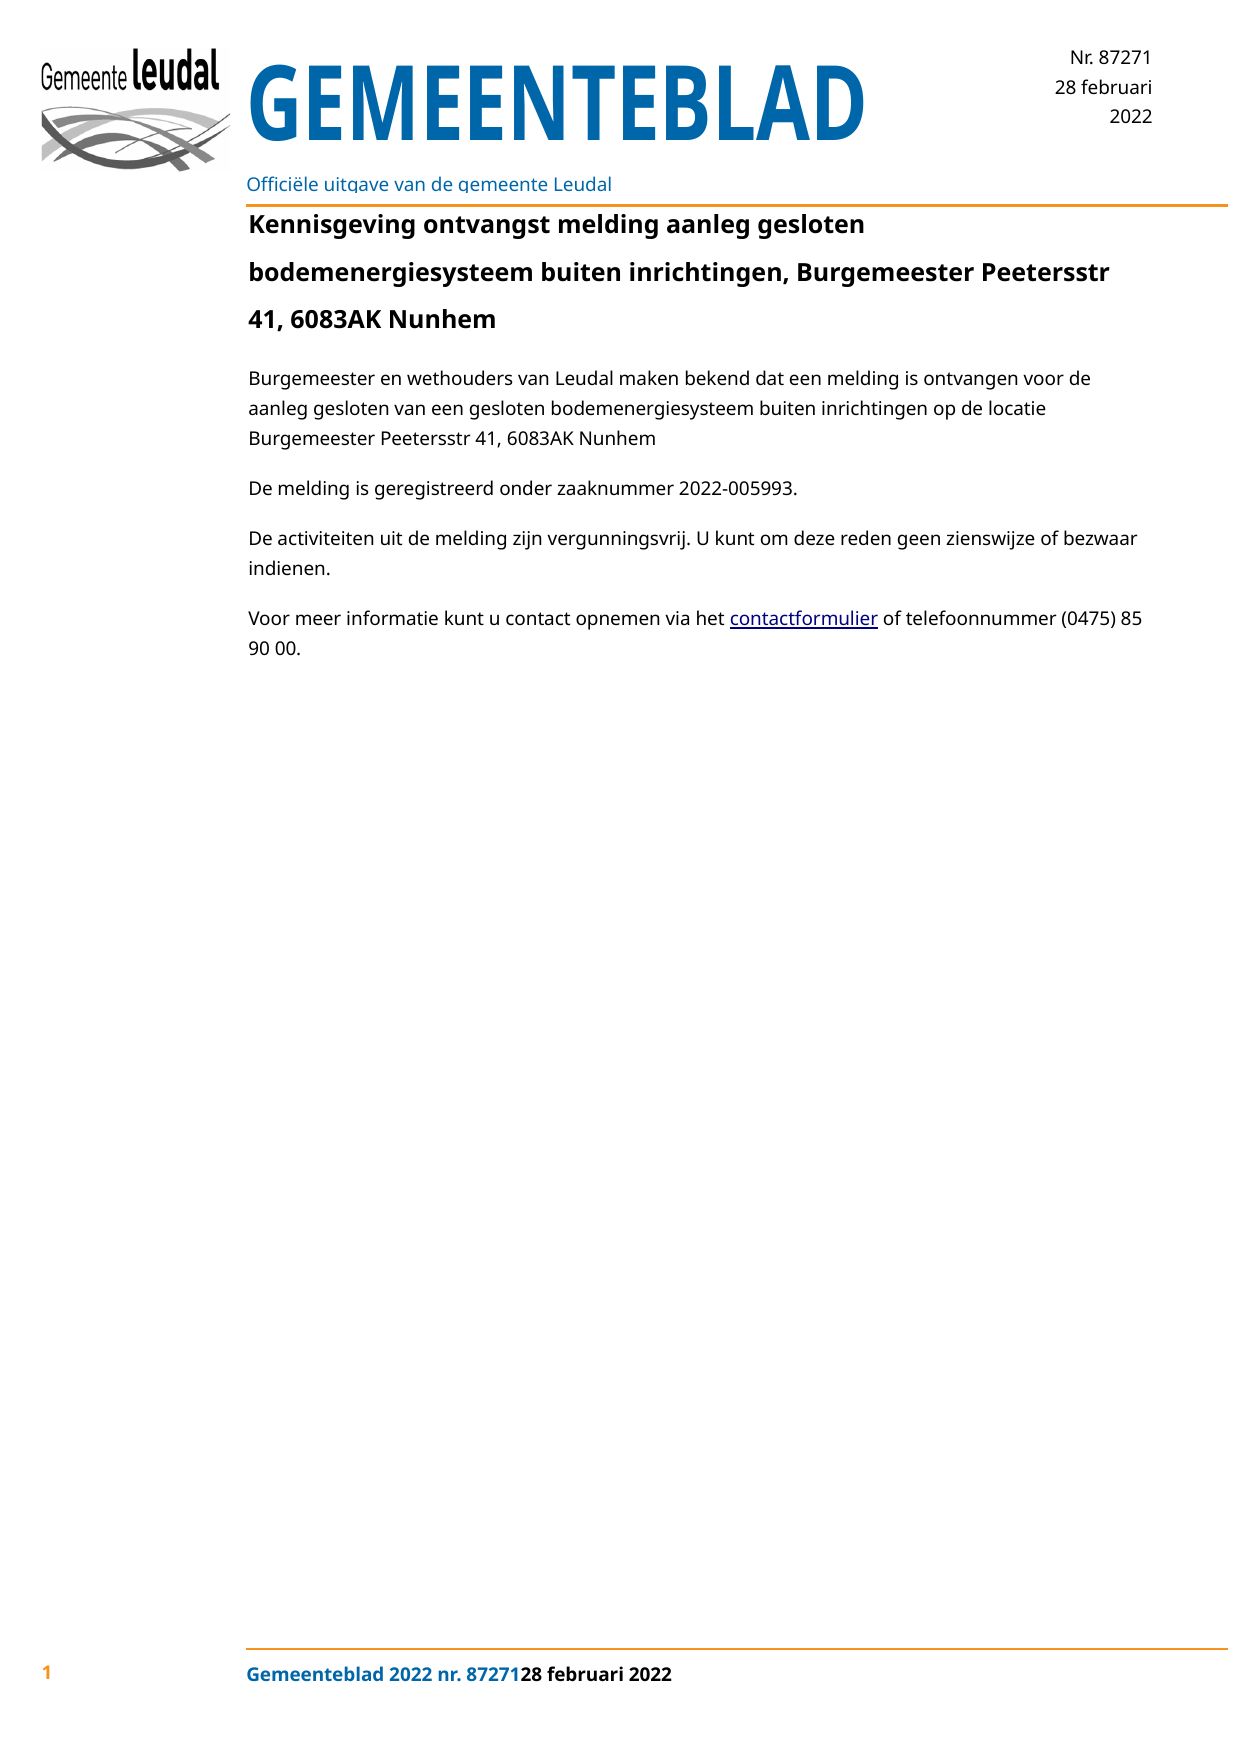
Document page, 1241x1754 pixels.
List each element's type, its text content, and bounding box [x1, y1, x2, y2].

picture [41, 47, 231, 172]
text De activiteiten uit de melding zijn vergunningsvrij. U kunt om deze reden geen zienswijze of bezwaar indienen. [248, 526, 1152, 581]
text Burgemeester en wethouders van Leudal maken bekend dat een melding is ontvangen voor de aanleg gesloten van een gesloten bodemenergiesysteem buiten inrichtingen op de locatie Burgemeester Peetersstr 41, 6083AK Nunhem [248, 366, 1152, 450]
text Voor meer informatie kunt u contact opnemen via het contactformulier of telefoonnummer (0475) 85 90 00. [248, 606, 1152, 661]
text De melding is geregistreerd onder zaaknummer 2022-005993. [248, 475, 1152, 501]
text Kennisgeving ontvangst melding aanleg gesloten bodemenergiesysteem buiten inrichtingen, Burgemeester Peetersstr 41, 6083AK Nunhem [248, 207, 1152, 336]
